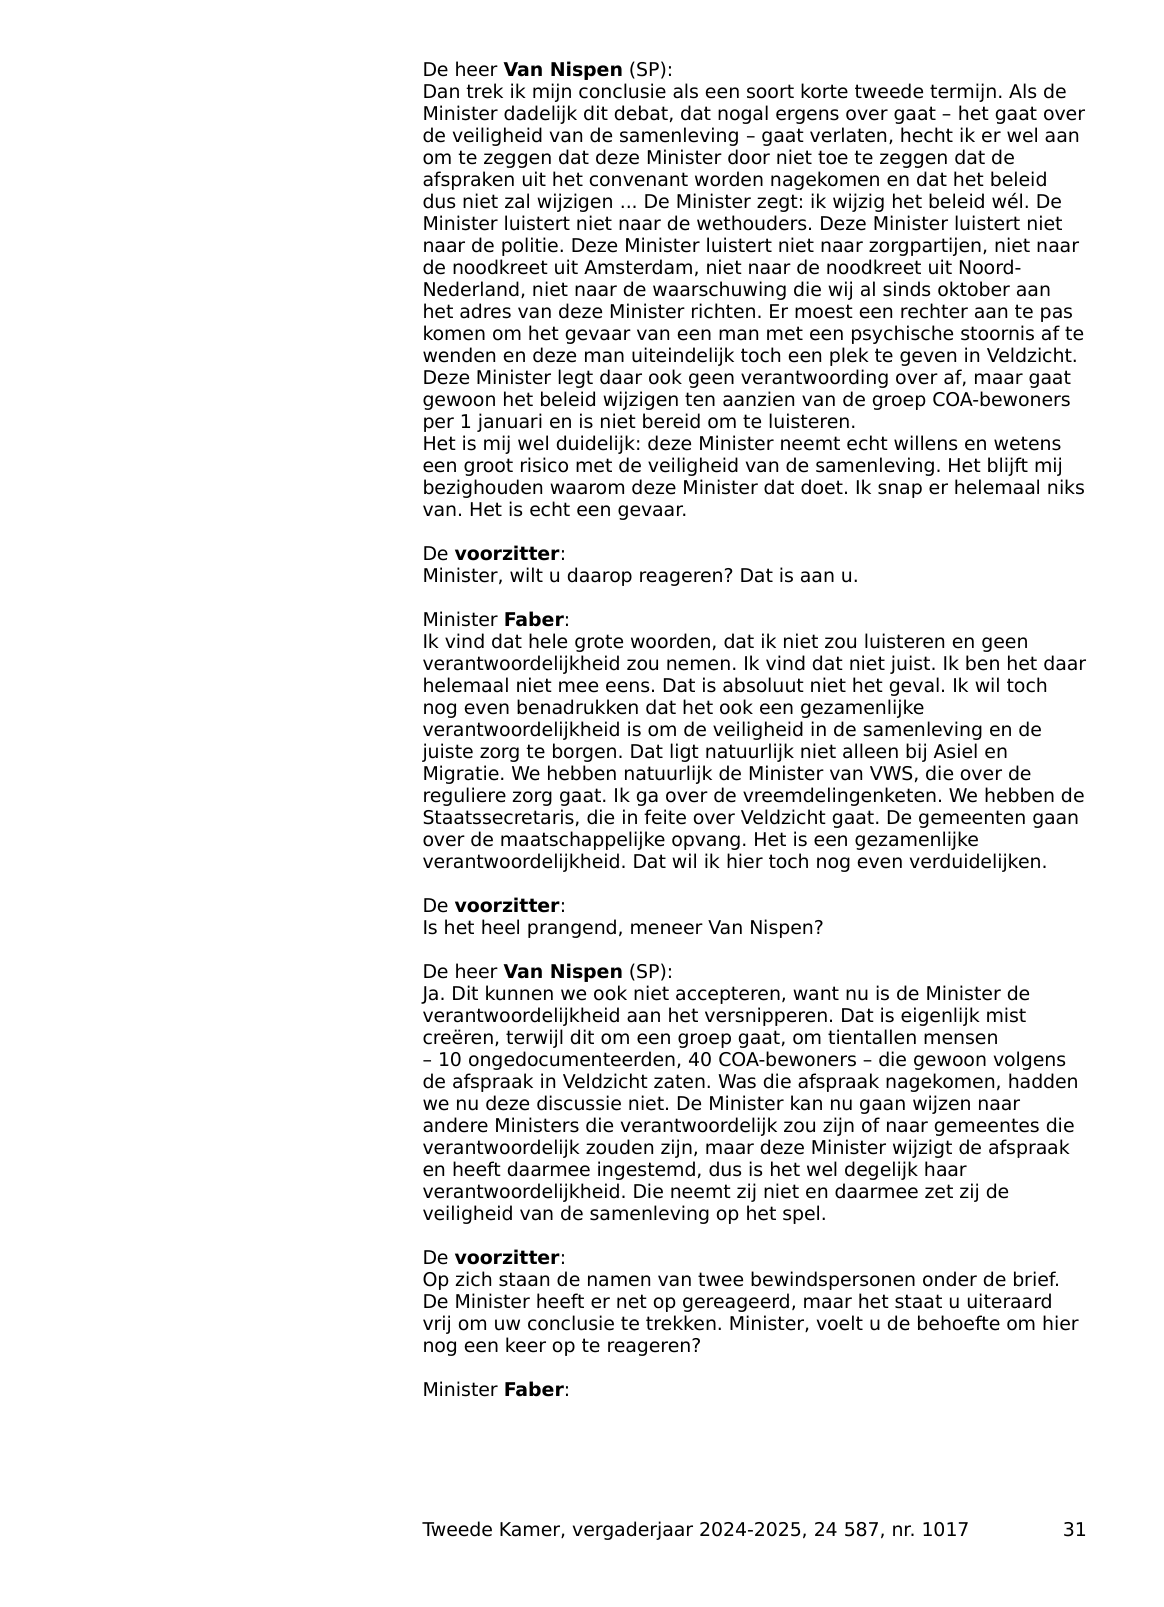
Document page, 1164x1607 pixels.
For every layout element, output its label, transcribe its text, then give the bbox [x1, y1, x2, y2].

text De voorzitter: [422, 543, 1087, 565]
text Dan trek ik mijn conclusie als een soort korte tweede termijn. Als de Minister dadelijk dit debat, dat nogal ergens over gaat – het gaat over de veiligheid van de samenleving – gaat verlaten, hecht ik er wel aan om te zeggen dat deze Minister door niet toe te zeggen dat de afspraken uit het convenant worden nagekomen en dat het beleid dus niet zal wijzigen ... De Minister zegt: ik wijzig het beleid wél. De Minister luistert niet naar de wethouders. Deze Minister luistert niet naar de politie. Deze Minister luistert niet naar zorgpartijen, niet naar de noodkreet uit Amsterdam, niet naar de noodkreet uit Noord-Nederland, niet naar de waarschuwing die wij al sinds oktober aan het adres van deze Minister richten. Er moest een rechter aan te pas komen om het gevaar van een man met een psychische stoornis af te wenden en deze man uiteindelijk toch een plek te geven in Veldzicht. Deze Minister legt daar ook geen verantwoording over af, maar gaat gewoon het beleid wijzigen ten aanzien van de groep COA-bewoners per 1 januari en is niet bereid om te luisteren. [422, 81, 1087, 433]
text Op zich staan de namen van twee bewindspersonen onder de brief. De Minister heeft er net op gereageerd, maar het staat u uiteraard vrij om uw conclusie te trekken. Minister, voelt u de behoefte om hier nog een keer op te reageren? [422, 1269, 1087, 1357]
text De voorzitter: [422, 895, 1087, 917]
text Is het heel prangend, meneer Van Nispen? [422, 917, 1087, 939]
text De heer Van Nispen (SP): [422, 59, 1087, 81]
text De voorzitter: [422, 1247, 1087, 1269]
text Minister Faber: [422, 609, 1087, 631]
text Ik vind dat hele grote woorden, dat ik niet zou luisteren en geen verantwoordelijkheid zou nemen. Ik vind dat niet juist. Ik ben het daar helemaal niet mee eens. Dat is absoluut niet het geval. Ik wil toch nog even benadrukken dat het ook een gezamenlijke verantwoordelijkheid is om de veiligheid in de samenleving en de juiste zorg te borgen. Dat ligt natuurlijk niet alleen bij Asiel en Migratie. We hebben natuurlijk de Minister van VWS, die over de reguliere zorg gaat. Ik ga over de vreemdelingenketen. We hebben de Staatssecretaris, die in feite over Veldzicht gaat. De gemeenten gaan over de maatschappelijke opvang. Het is een gezamenlijke verantwoordelijkheid. Dat wil ik hier toch nog even verduidelijken. [422, 631, 1087, 873]
text De heer Van Nispen (SP): [422, 961, 1087, 983]
text Minister, wilt u daarop reageren? Dat is aan u. [422, 565, 1087, 587]
text Het is mij wel duidelijk: deze Minister neemt echt willens en wetens een groot risico met de veiligheid van de samenleving. Het blijft mij bezighouden waarom deze Minister dat doet. Ik snap er helemaal niks van. Het is echt een gevaar. [422, 433, 1087, 521]
text Minister Faber: [422, 1379, 1087, 1401]
text Ja. Dit kunnen we ook niet accepteren, want nu is de Minister de verantwoordelijkheid aan het versnipperen. Dat is eigenlijk mist creëren, terwijl dit om een groep gaat, om tientallen mensen – 10 ongedocumenteerden, 40 COA-bewoners – die gewoon volgens de afspraak in Veldzicht zaten. Was die afspraak nagekomen, hadden we nu deze discussie niet. De Minister kan nu gaan wijzen naar andere Ministers die verantwoordelijk zou zijn of naar gemeentes die verantwoordelijk zouden zijn, maar deze Minister wijzigt de afspraak en heeft daarmee ingestemd, dus is het wel degelijk haar verantwoordelijkheid. Die neemt zij niet en daarmee zet zij de veiligheid van de samenleving op het spel. [422, 983, 1087, 1225]
